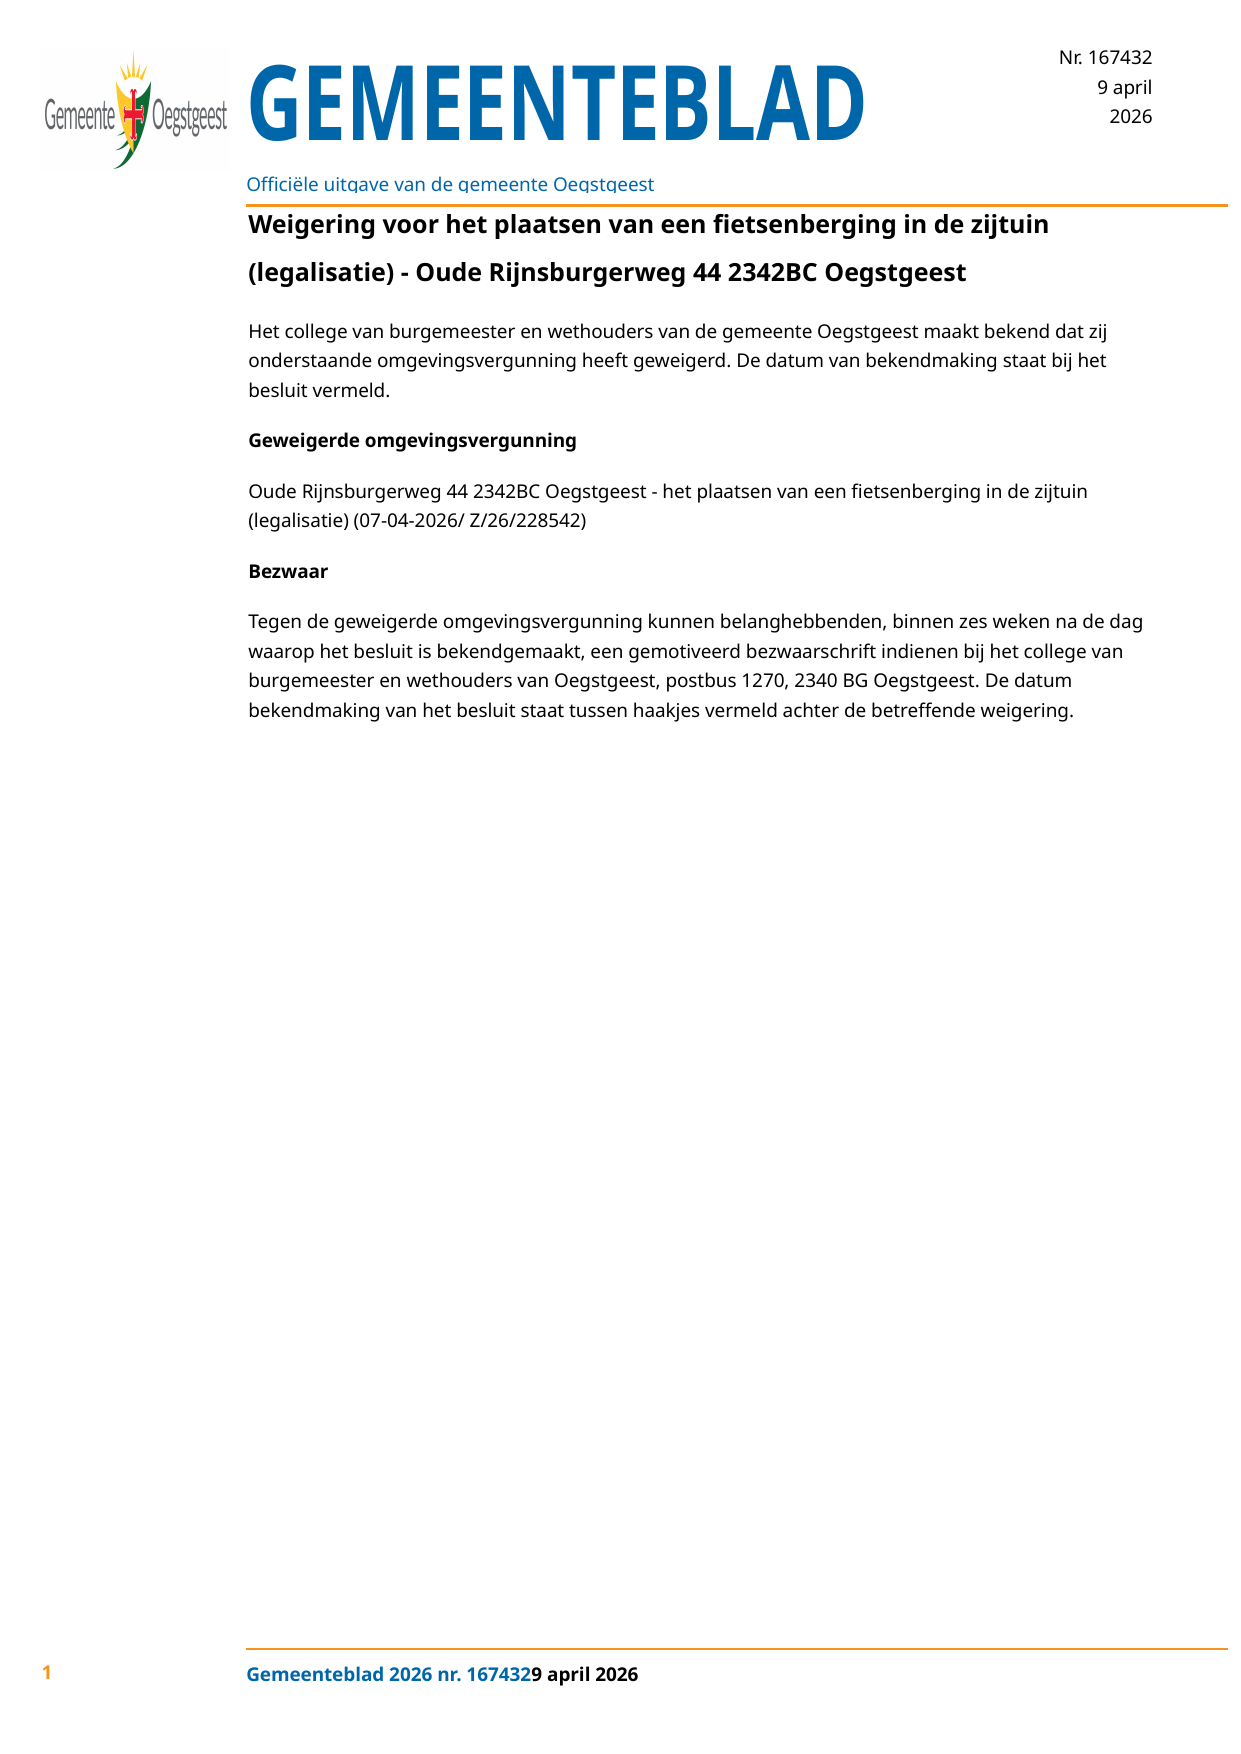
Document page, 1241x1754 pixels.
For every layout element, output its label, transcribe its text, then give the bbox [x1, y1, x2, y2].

text Geweigerde omgevingsvergunning [248, 427, 1152, 453]
picture [41, 47, 231, 172]
text Het college van burgemeester en wethouders van de gemeente Oegstgeest maakt bekend dat zij onderstaande omgevingsvergunning heeft geweigerd. De datum van bekendmaking staat bij het besluit vermeld. [248, 318, 1152, 403]
text Tegen de geweigerde omgevingsvergunning kunnen belanghebbenden, binnen zes weken na de dag waarop het besluit is bekendgemaakt, een gemotiveerd bezwaarschrift indienen bij het college van burgemeester en wethouders van Oegstgeest, postbus 1270, 2340 BG Oegstgeest. De datum bekendmaking van het besluit staat tussen haakjes vermeld achter de betreffende weigering. [248, 608, 1152, 723]
text Bezwaar [248, 558, 1152, 584]
text Oude Rijnsburgerweg 44 2342BC Oegstgeest - het plaatsen van een fietsenberging in de zijtuin (legalisatie) (07-04-2026/ Z/26/228542) [248, 478, 1152, 533]
text Weigering voor het plaatsen van een fietsenberging in de zijtuin (legalisatie) - Oude Rijnsburgerweg 44 2342BC Oegstgeest [248, 207, 1152, 288]
